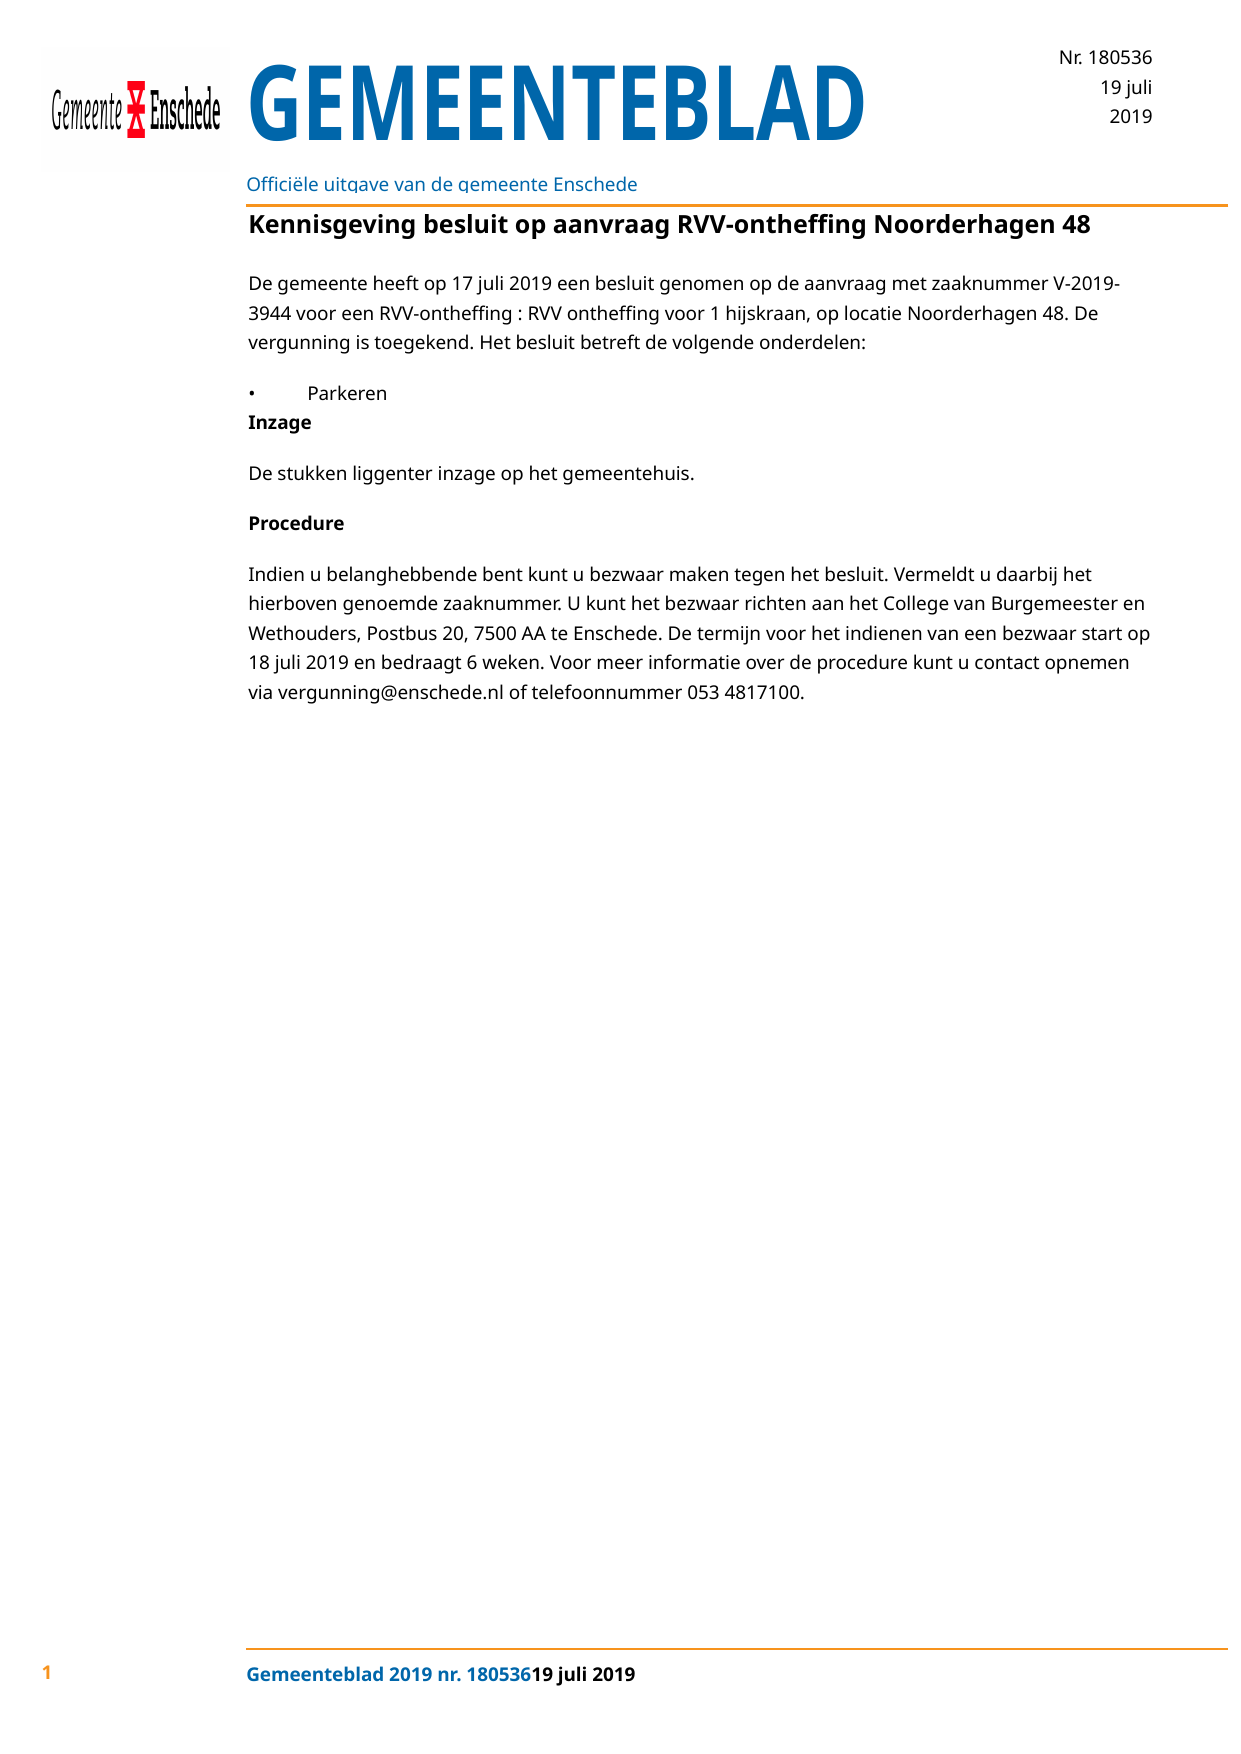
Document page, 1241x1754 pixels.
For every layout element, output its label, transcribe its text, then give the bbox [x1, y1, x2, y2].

text Kennisgeving besluit op aanvraag RVV-ontheffing Noorderhagen 48 [248, 207, 1152, 241]
list Parkeren [248, 380, 1152, 406]
text De stukken liggenter inzage op het gemeentehuis. [248, 460, 1152, 486]
text Indien u belanghebbende bent kunt u bezwaar maken tegen het besluit. Vermeldt u daarbij het hierboven genoemde zaaknummer. U kunt het bezwaar richten aan het College van Burgemees­ter en Wethouders, Postbus 20, 7500 AA te Enschede. De termijn voor het indienen van een bezwaar start op 18 juli 2019 en bedraagt 6 weken. Voor meer informatie over de procedure kunt u contact opnemen via vergunning@enschede.nl of telefoonnummer 053 4817100. [248, 561, 1152, 705]
text De gemeente heeft op 17 juli 2019 een besluit genomen op de aanvraag met zaaknummer V-2019-3944 voor een RVV-ontheffing : RVV ontheffing voor 1 hijskraan, op locatie Noorderhagen 48. De vergunning is toegekend. Het besluit betreft de volgende onderdelen: [248, 270, 1152, 355]
text Procedure [248, 510, 1152, 536]
picture [41, 47, 231, 172]
text Inzage [248, 409, 1152, 435]
